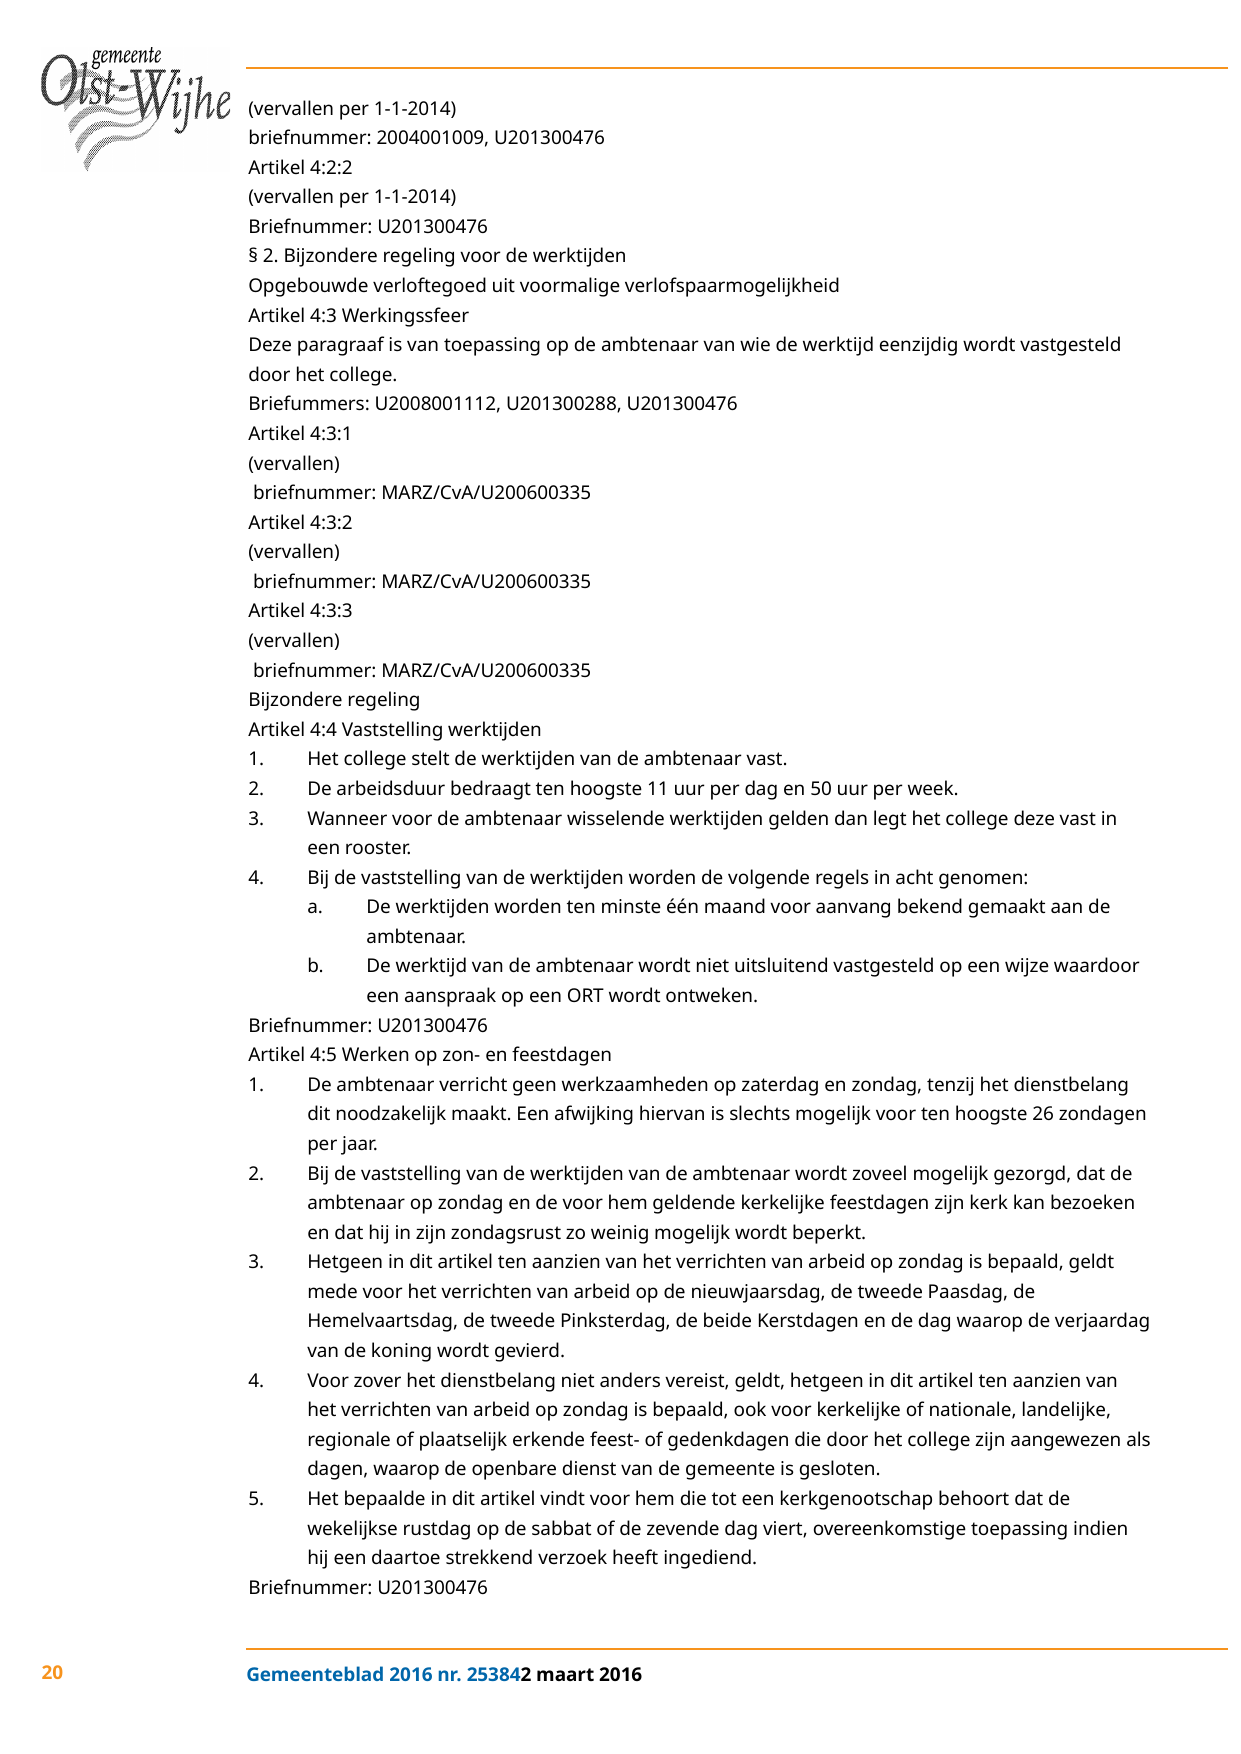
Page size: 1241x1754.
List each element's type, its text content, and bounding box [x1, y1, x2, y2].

list Voor zover het dienstbelang niet anders vereist, geldt, hetgeen in dit artikel ten aanzien van het verrichten van arbeid op zondag is bepaald, ook voor kerkelijke of nationale, landelijke, regionale of plaatselijk erkende feest- of gedenkdagen die door het college zijn aangewezen als dagen, waarop de openbare dienst van de gemeente is gesloten. [248, 1367, 1152, 1481]
text Artikel 4:3:3 [248, 598, 1152, 623]
text Artikel 4:3 Werkingssfeer [248, 302, 1152, 328]
text Artikel 4:2:2 [248, 154, 1152, 180]
text (vervallen per 1-1-2014) [248, 183, 1152, 209]
text Briefnummer: U201300476 [248, 1012, 1152, 1038]
text Opgebouwde verloftegoed uit voormalige verlofspaarmogelijkheid [248, 272, 1152, 298]
list De arbeidsduur bedraagt ten hoogste 11 uur per dag en 50 uur per week. [248, 775, 1152, 801]
list Het college stelt de werktijden van de ambtenaar vast. [248, 746, 1152, 771]
text briefnummer: 2004001009, U201300476 [248, 124, 1152, 150]
list Bij de vaststelling van de werktijden worden de volgende regels in acht genomen: [248, 864, 1152, 890]
text Briefnummer: U201300476 [248, 213, 1152, 239]
text (vervallen per 1-1-2014) [248, 95, 1152, 121]
text Briefnummer: U201300476 [248, 1574, 1152, 1600]
text Bijzondere regeling [248, 686, 1152, 712]
text briefnummer: MARZ/CvA/U200600335 [248, 479, 1152, 505]
list Wanneer voor de ambtenaar wisselende werktijden gelden dan legt het college deze vast in een rooster. [248, 805, 1152, 860]
list Bij de vaststelling van de werktijden van de ambtenaar wordt zoveel mogelijk gezorgd, dat de ambtenaar op zondag en de voor hem geldende kerkelijke feestdagen zijn kerk kan bezoeken en dat hij in zijn zondagsrust zo weinig mogelijk wordt beperkt. [248, 1160, 1152, 1245]
text briefnummer: MARZ/CvA/U200600335 [248, 568, 1152, 594]
text Artikel 4:4 Vaststelling werktijden [248, 716, 1152, 742]
text Artikel 4:3:2 [248, 509, 1152, 535]
list Het bepaalde in dit artikel vindt voor hem die tot een kerkgenootschap behoort dat de wekelijkse rustdag op de sabbat of de zevende dag viert, overeenkomstige toepassing indien hij een daartoe strekkend verzoek heeft ingediend. [248, 1485, 1152, 1570]
text briefnummer: MARZ/CvA/U200600335 [248, 657, 1152, 683]
text (vervallen) [248, 538, 1152, 564]
text Briefummers: U2008001112, U201300288, U201300476 [248, 391, 1152, 416]
text Deze paragraaf is van toepassing op de ambtenaar van wie de werktijd eenzijdig wordt vastgesteld door het college. [248, 331, 1152, 387]
list Hetgeen in dit artikel ten aanzien van het verrichten van arbeid op zondag is bepaald, geldt mede voor het verrichten van arbeid op de nieuwjaarsdag, de tweede Paasdag, de Hemelvaartsdag, de tweede Pinksterdag, de beide Kerstdagen en de dag waarop de verjaardag van de koning wordt gevierd. [248, 1248, 1152, 1363]
list De ambtenaar verricht geen werkzaamheden op zaterdag en zondag, tenzij het dienstbelang dit noodzakelijk maakt. Een afwijking hiervan is slechts mogelijk voor ten hoogste 26 zondagen per jaar. [248, 1071, 1152, 1156]
list De werktijden worden ten minste één maand voor aanvang bekend gemaakt aan de ambtenaar. [307, 893, 1152, 949]
text (vervallen) [248, 627, 1152, 653]
picture [41, 47, 231, 172]
text Artikel 4:5 Werken op zon- en feestdagen [248, 1041, 1152, 1067]
text Artikel 4:3:1 [248, 420, 1152, 446]
list De werktijd van de ambtenaar wordt niet uitsluitend vastgesteld op een wijze waardoor een aanspraak op een ORT wordt ontweken. [307, 953, 1152, 1008]
text (vervallen) [248, 450, 1152, 476]
text § 2. Bijzondere regeling voor de werktijden [248, 243, 1152, 268]
